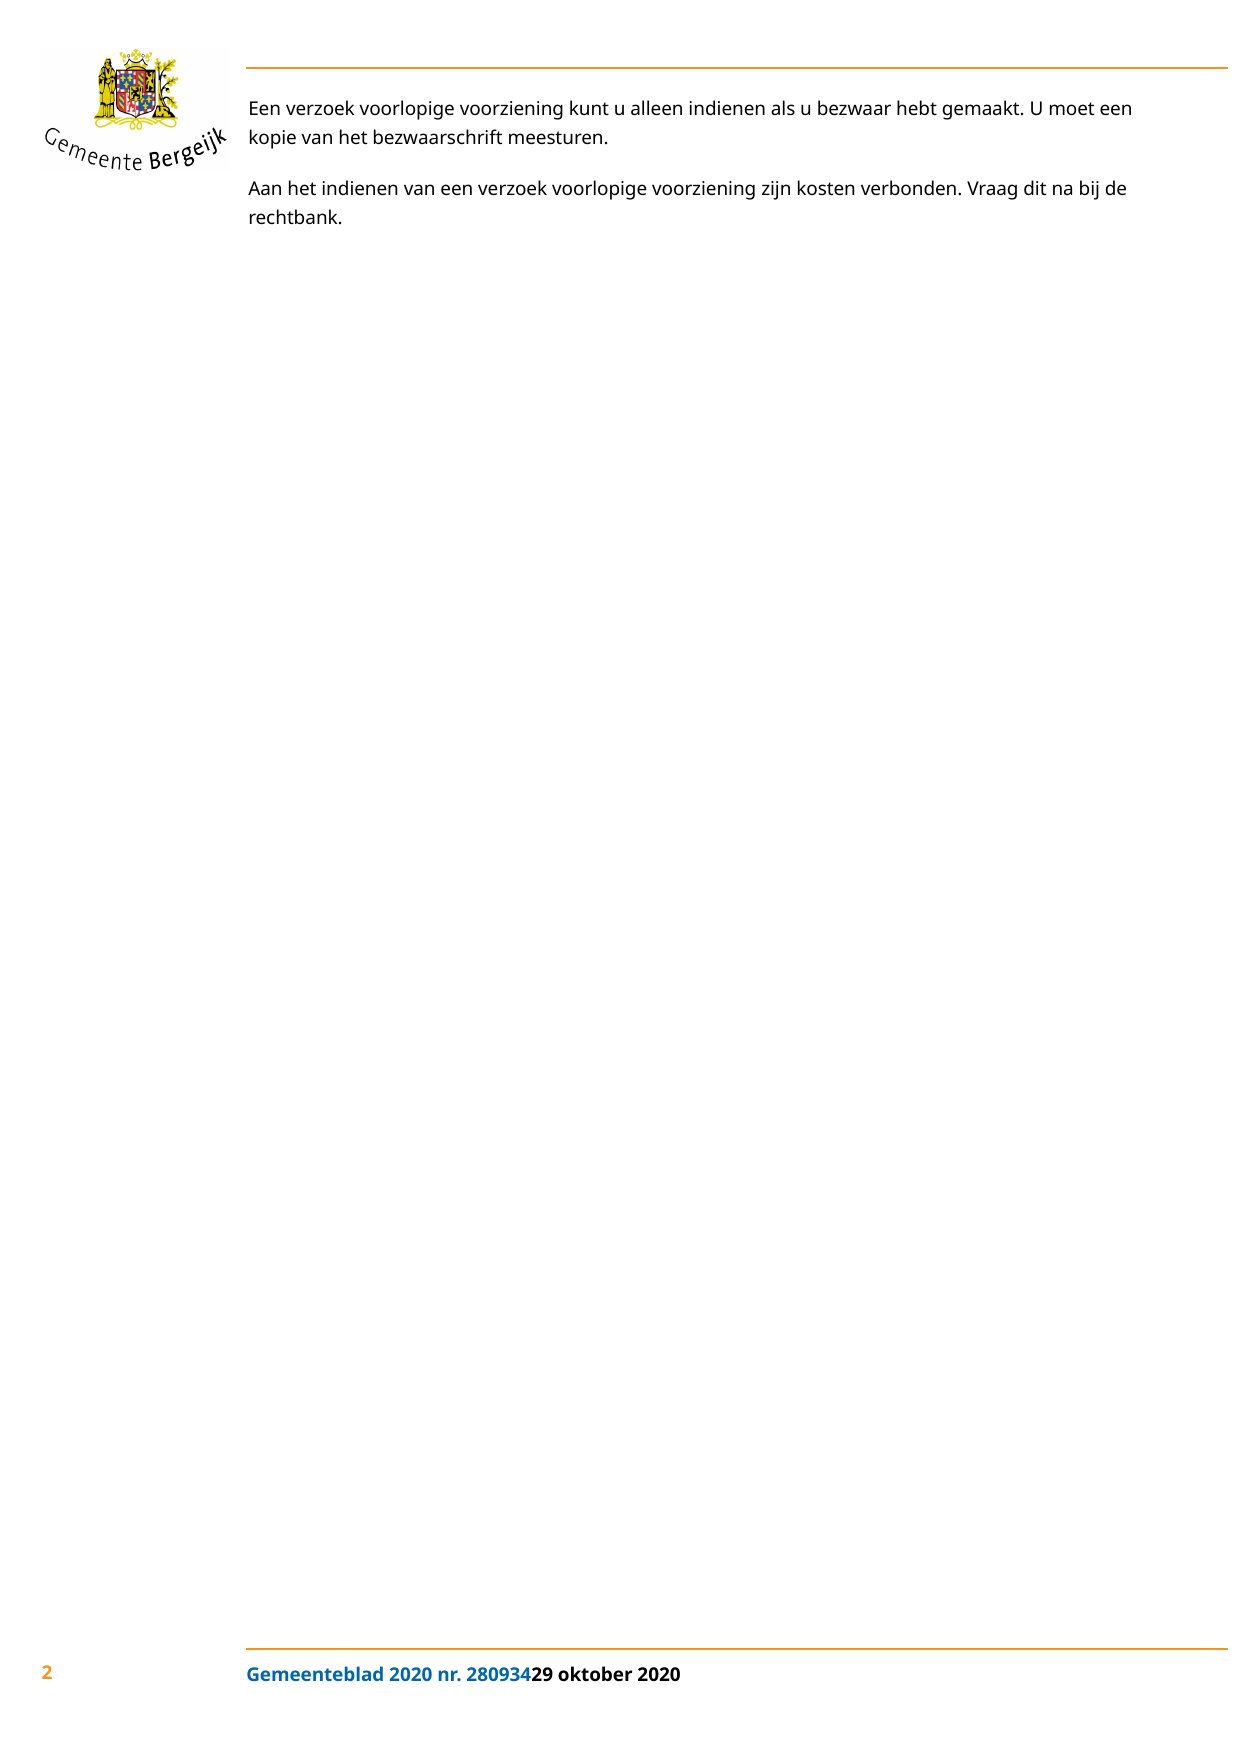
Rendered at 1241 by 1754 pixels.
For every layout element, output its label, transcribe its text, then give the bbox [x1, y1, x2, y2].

text Aan het indienen van een verzoek voorlopige voorziening zijn kosten verbonden. Vraag dit na bij de rechtbank. [248, 175, 1152, 230]
picture [41, 47, 231, 172]
text Een verzoek voorlopige voorziening kunt u alleen indienen als u bezwaar hebt gemaakt. U moet een kopie van het bezwaarschrift meesturen. [248, 95, 1152, 150]
